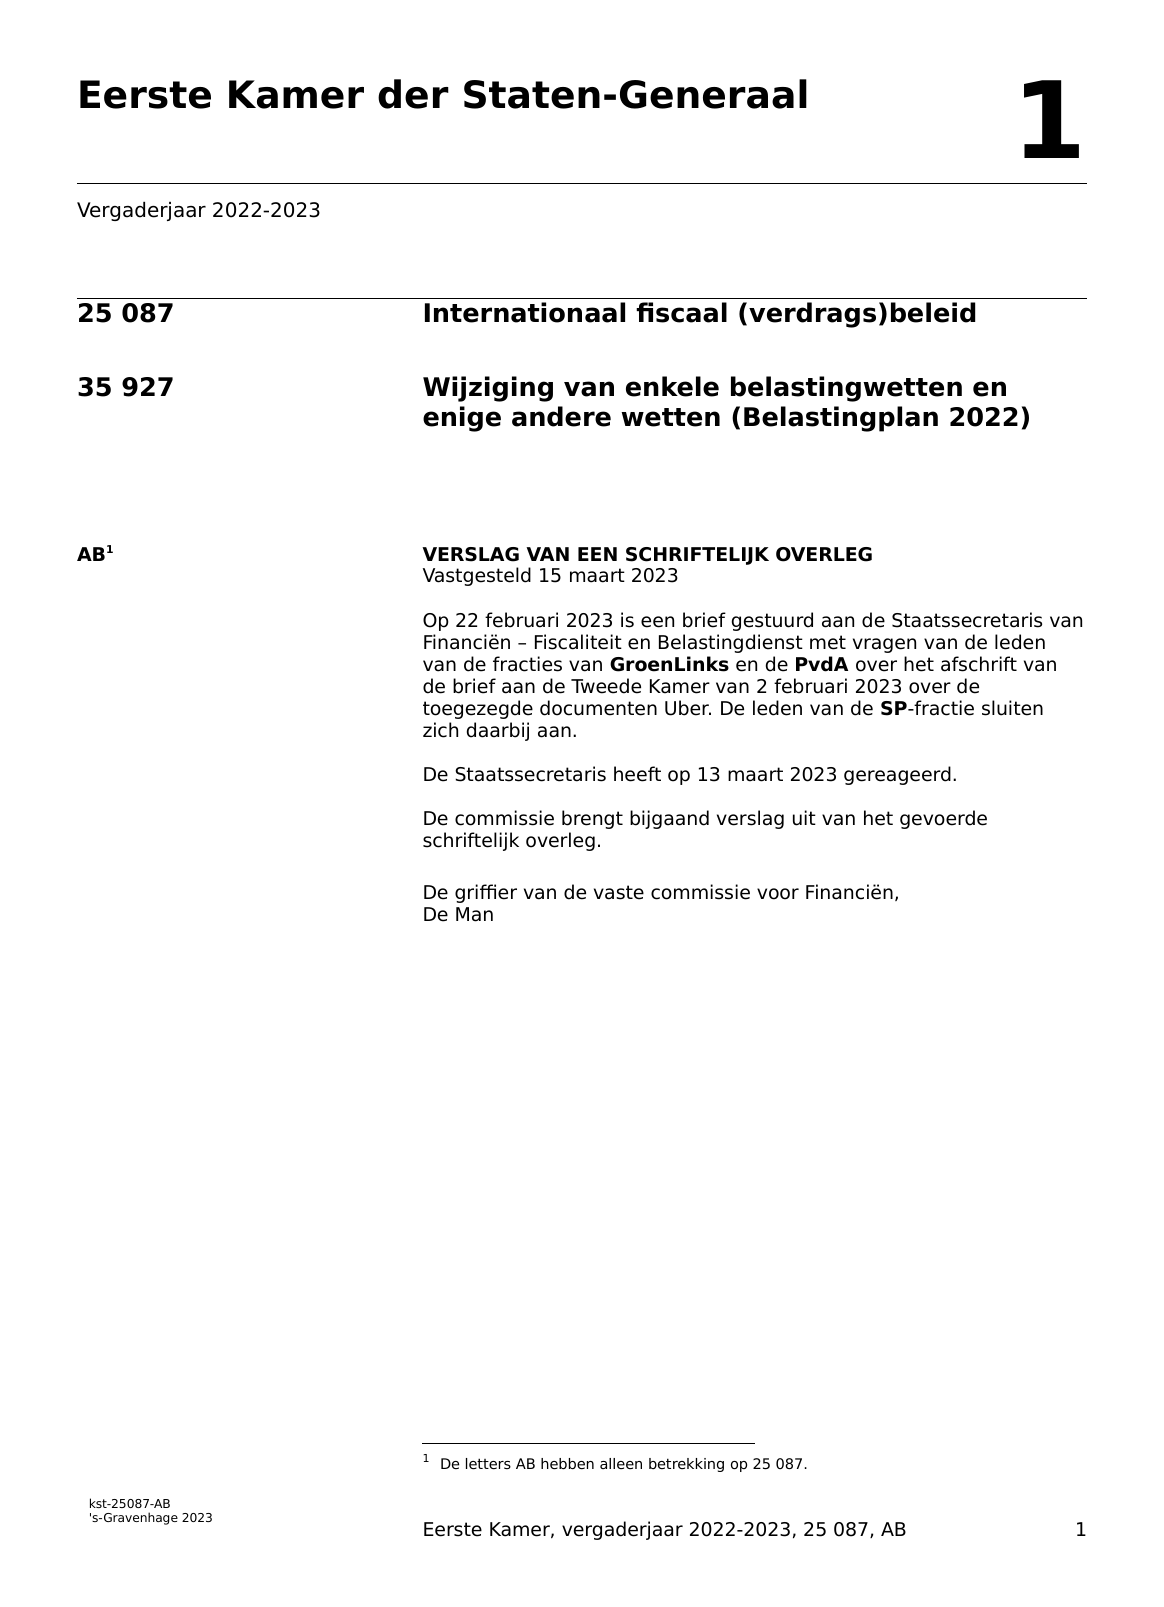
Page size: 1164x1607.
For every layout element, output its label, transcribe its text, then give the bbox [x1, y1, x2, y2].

text De letters AB hebben alleen betrekking op 25 087. [422, 1452, 1087, 1474]
text De griffier van de vaste commissie voor Financiën, De Man [422, 882, 1087, 926]
text De Staatssecretaris heeft op 13 maart 2023 gereageerd. [422, 764, 1087, 786]
subtitle 35 927 Wijziging van enkele belastingwetten en enige andere wetten (Belastingplan 2022) [77, 373, 1087, 432]
subtitle AB VERSLAG VAN EEN SCHRIFTELIJK OVERLEG [77, 543, 1087, 565]
subtitle 25 087 Internationaal fiscaal (verdrags)beleid [77, 299, 1087, 329]
text kst-25087-AB [88, 1497, 323, 1511]
text De commissie brengt bijgaand verslag uit van het gevoerde schriftelijk overleg. [422, 808, 1087, 852]
table_header Eerste Kamer der Staten-Generaal [77, 59, 886, 183]
text Vastgesteld 15 maart 2023 [422, 565, 1087, 587]
table_cell Vergaderjaar 2022-2023 [77, 184, 1087, 298]
text Op 22 februari 2023 is een brief gestuurd aan de Staatssecretaris van Financiën – Fiscaliteit en Belastingdienst met vragen van de leden van de fracties van GroenLinks en de PvdA over het afschrift van de brief aan de Tweede Kamer van 2 februari 2023 over de toegezegde documenten Uber. De leden van de SP-fractie sluiten zich daarbij aan. [422, 609, 1087, 741]
text 's-Gravenhage 2023 [88, 1511, 323, 1525]
table_header 1 [886, 59, 1087, 183]
